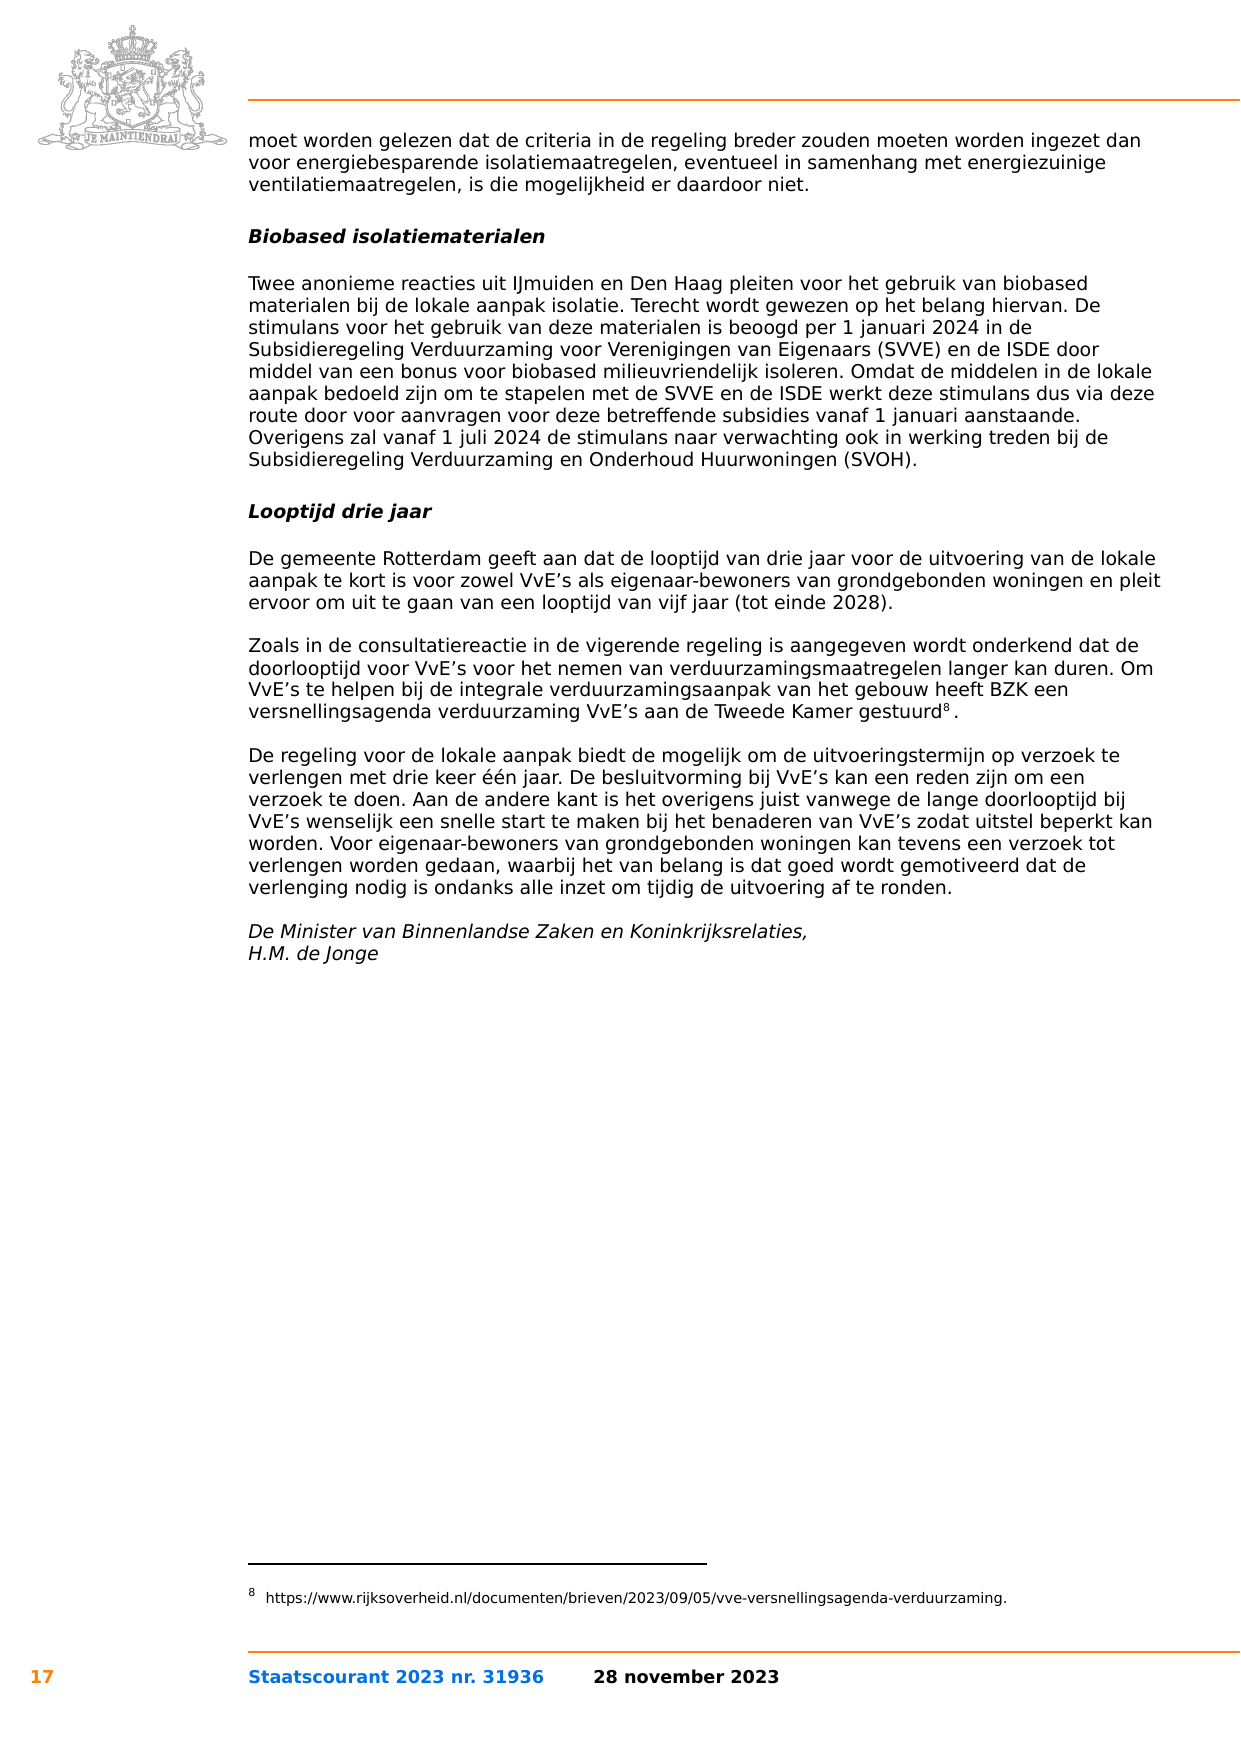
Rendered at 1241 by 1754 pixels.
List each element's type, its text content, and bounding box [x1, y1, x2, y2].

text De gemeente Rotterdam geeft aan dat de looptijd van drie jaar voor de uitvoering van de lokale aanpak te kort is voor zowel VvE’s als eigenaar-bewoners van grondgebonden woningen en pleit ervoor om uit te gaan van een looptijd van vijf jaar (tot einde 2028). [248, 548, 1163, 613]
text moet worden gelezen dat de criteria in de regeling breder zouden moeten worden ingezet dan voor energiebesparende isolatiemaatregelen, eventueel in samenhang met energiezuinige ventilatiemaatregelen, is die mogelijkheid er daardoor niet. [248, 130, 1163, 196]
text Twee anonieme reacties uit IJmuiden en Den Haag pleiten voor het gebruik van biobased materialen bij de lokale aanpak isolatie. Terecht wordt gewezen op het belang hiervan. De stimulans voor het gebruik van deze materialen is beoogd per 1 januari 2024 in de Subsidieregeling Verduurzaming voor Verenigingen van Eigenaars (SVVE) en de ISDE door middel van een bonus voor biobased milieuvriendelijk isoleren. Omdat de middelen in de lokale aanpak bedoeld zijn om te stapelen met de SVVE en de ISDE werkt deze stimulans dus via deze route door voor aanvragen voor deze betreffende subsidies vanaf 1 januari aanstaande. Overigens zal vanaf 1 juli 2024 de stimulans naar verwachting ook in werking treden bij de Subsidieregeling Verduurzaming en Onderhoud Huurwoningen (SVOH). [248, 273, 1163, 471]
text De Minister van Binnenlandse Zaken en Koninkrijksrelaties, H.M. de Jonge [248, 921, 1163, 965]
subtitle Looptijd drie jaar [248, 501, 1163, 523]
text De regeling voor de lokale aanpak biedt de mogelijk om de uitvoeringstermijn op verzoek te verlengen met drie keer één jaar. De besluitvorming bij VvE’s kan een reden zijn om een verzoek te doen. Aan de andere kant is het overigens juist vanwege de lange doorlooptijd bij VvE’s wenselijk een snelle start te maken bij het benaderen van VvE’s zodat uitstel beperkt kan worden. Voor eigenaar-bewoners van grondgebonden woningen kan tevens een verzoek tot verlengen worden gedaan, waarbij het van belang is dat goed wordt gemotiveerd dat de verlenging nodig is ondanks alle inzet om tijdig de uitvoering af te ronden. [248, 745, 1163, 899]
text https://www.rijksoverheid.nl/documenten/brieven/2023/09/05/vve-versnellingsagenda-verduurzaming. [248, 1586, 1163, 1608]
subtitle Biobased isolatiematerialen [248, 226, 1163, 248]
text Zoals in de consultatiereactie in de vigerende regeling is aangegeven wordt onderkend dat de doorlooptijd voor VvE’s voor het nemen van verduurzamingsmaatregelen langer kan duren. Om VvE’s te helpen bij de integrale verduurzamingsaanpak van het gebouw heeft BZK een versnellingsagenda verduurzaming VvE’s aan de Tweede Kamer gestuurd. [248, 635, 1163, 723]
picture [38, 25, 227, 150]
